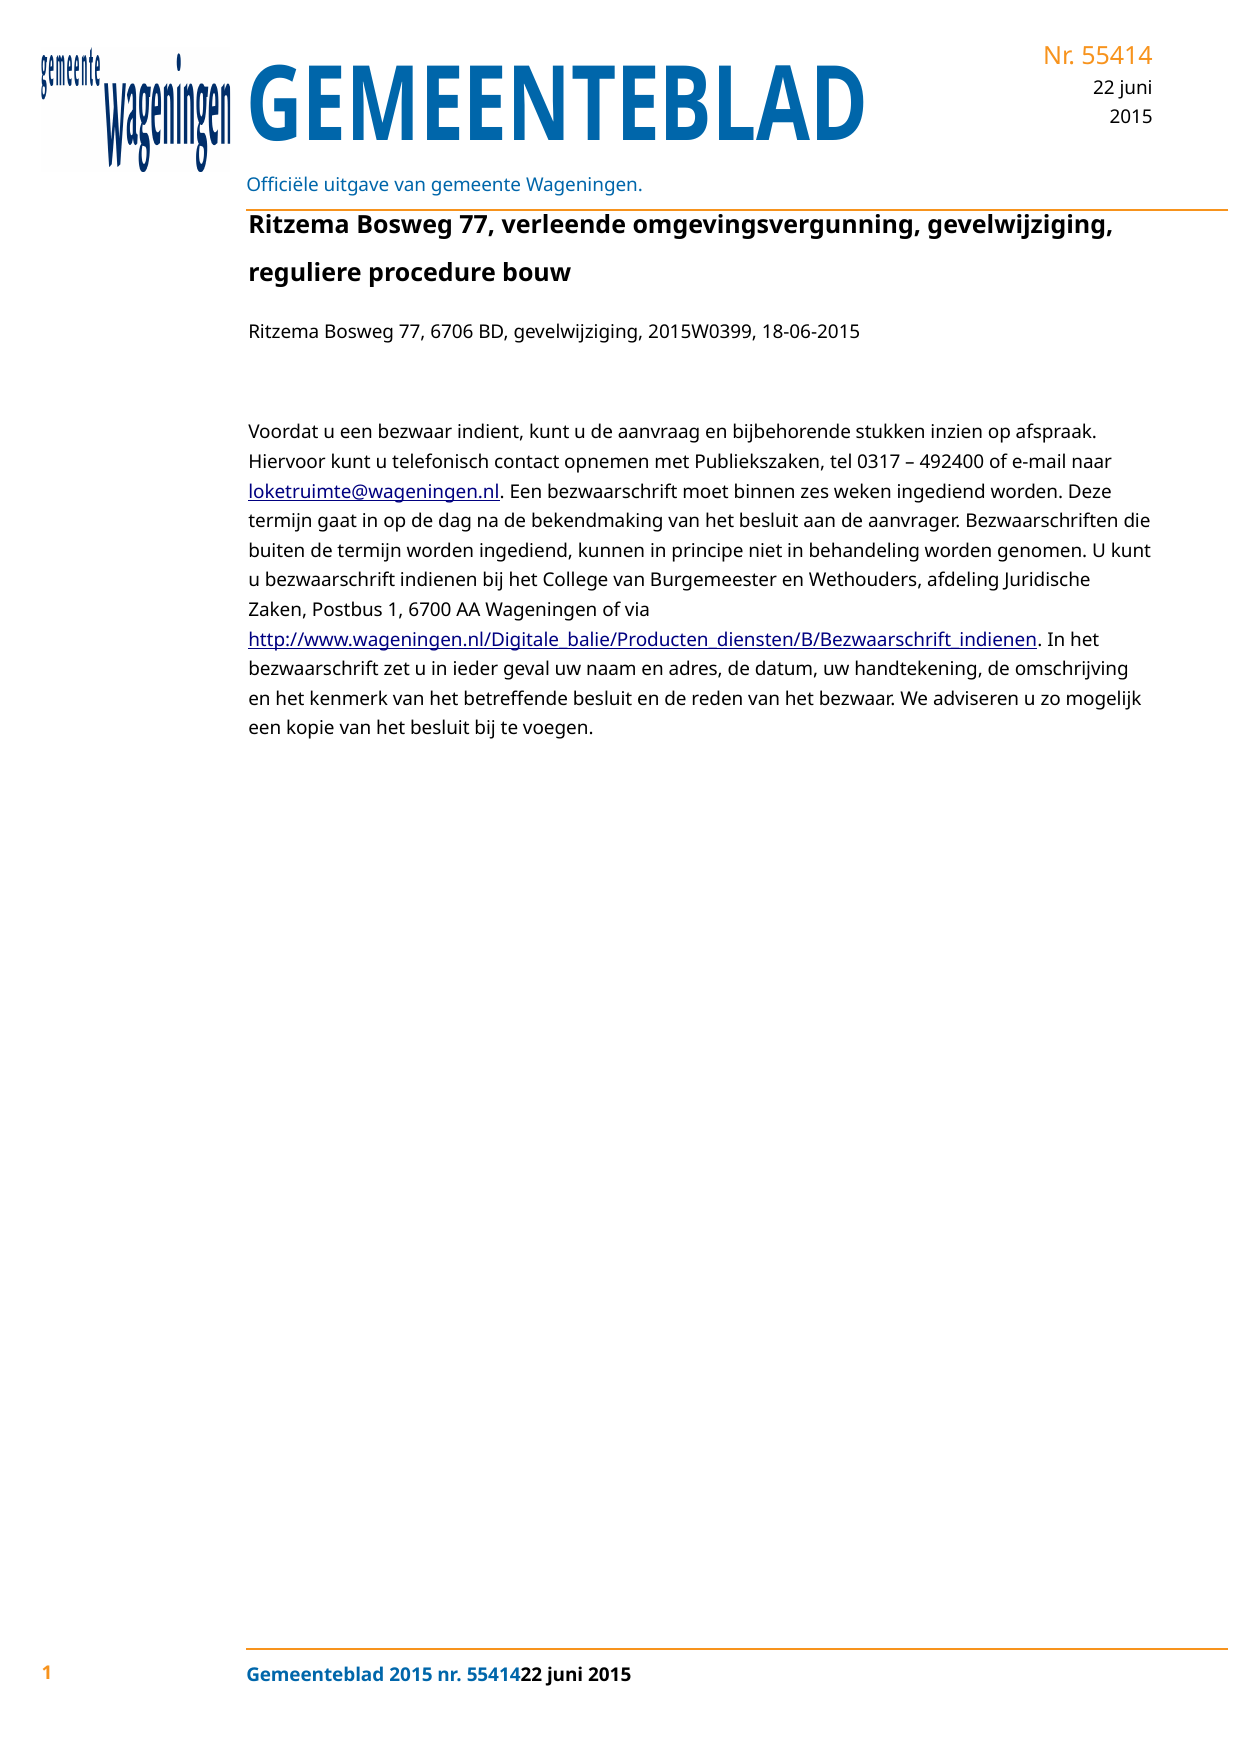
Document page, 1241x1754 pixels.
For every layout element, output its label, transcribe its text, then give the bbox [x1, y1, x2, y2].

picture [41, 47, 231, 172]
text Ritzema Bosweg 77, verleende omgevingsvergunning, gevelwijziging, reguliere procedure bouw [248, 211, 1152, 288]
text Voordat u een bezwaar indient, kunt u de aanvraag en bijbehorende stukken inzien op afspraak. Hiervoor kunt u telefonisch contact opnemen met Publiekszaken, tel 0317 – 492400 of e-mail naar loketruimte@wageningen.nl. Een bezwaarschrift moet binnen zes weken ingediend worden. Deze termijn gaat in op de dag na de bekendmaking van het besluit aan de aanvrager. Bezwaarschriften die buiten de termijn worden ingediend, kunnen in principe niet in behandeling worden genomen. U kunt u bezwaarschrift indienen bij het College van Burgemeester en Wethouders, afdeling Juridische Zaken, Postbus 1, 6700 AA Wageningen of via http://www.wageningen.nl/Digitale_balie/Producten_diensten/B/Bezwaarschrift_indienen. In het bezwaarschrift zet u in ieder geval uw naam en adres, de datum, uw handtekening, de omschrijving en het kenmerk van het betreffende besluit en de reden van het bezwaar. We adviseren u zo mogelijk een kopie van het besluit bij te voegen. [248, 419, 1152, 740]
text Ritzema Bosweg 77, 6706 BD, gevelwijziging, 2015W0399, 18-06-2015 [248, 318, 1152, 344]
